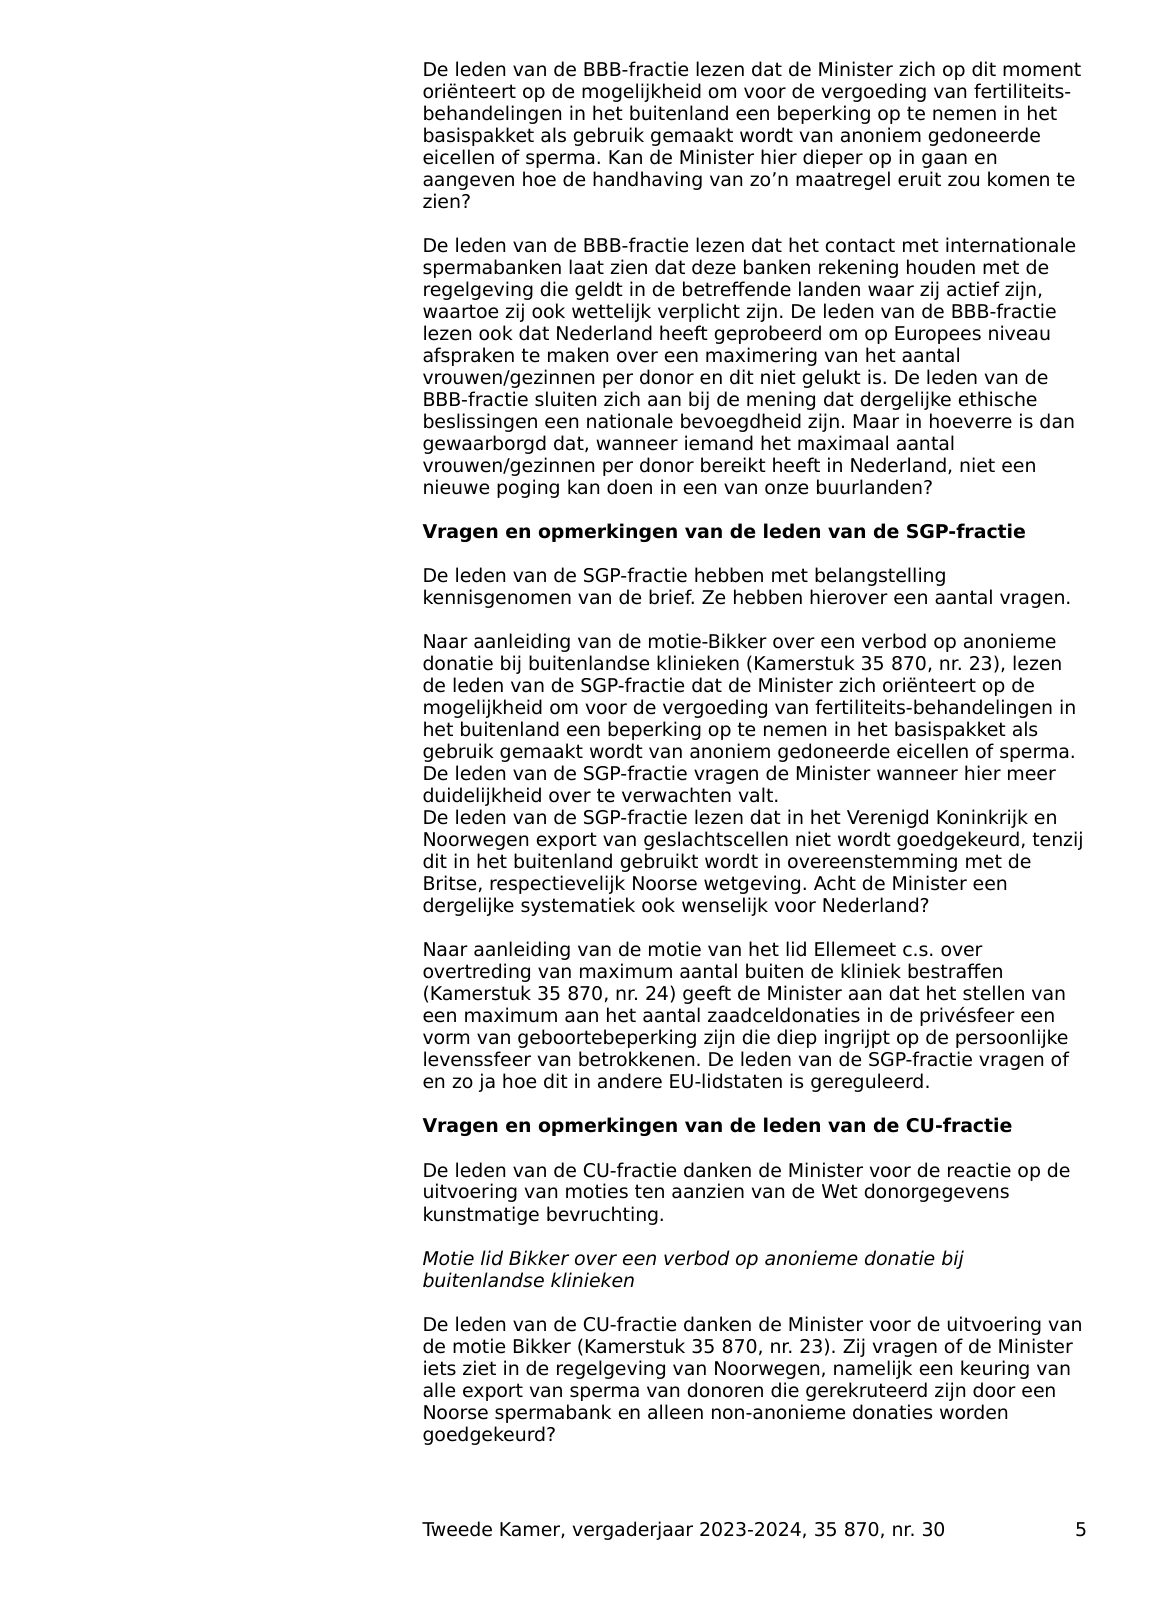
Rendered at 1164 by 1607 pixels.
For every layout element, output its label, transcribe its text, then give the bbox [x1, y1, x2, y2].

text Naar aanleiding van de motie van het lid Ellemeet c.s. over overtreding van maximum aantal buiten de kliniek bestraffen (Kamerstuk 35 870, nr. 24) geeft de Minister aan dat het stellen van een maximum aan het aantal zaadceldonaties in de privésfeer een vorm van geboortebeperking zijn die diep ingrijpt op de persoonlijke levenssfeer van betrokkenen. De leden van de SGP-fractie vragen of en zo ja hoe dit in andere EU-lidstaten is gereguleerd. [422, 939, 1087, 1093]
text De leden van de BBB-fractie lezen dat het contact met internationale spermabanken laat zien dat deze banken rekening houden met de regelgeving die geldt in de betreffende landen waar zij actief zijn, waartoe zij ook wettelijk verplicht zijn. De leden van de BBB-fractie lezen ook dat Nederland heeft geprobeerd om op Europees niveau afspraken te maken over een maximering van het aantal vrouwen/gezinnen per donor en dit niet gelukt is. De leden van de BBB-fractie sluiten zich aan bij de mening dat dergelijke ethische beslissingen een nationale bevoegdheid zijn. Maar in hoeverre is dan gewaarborgd dat, wanneer iemand het maximaal aantal vrouwen/gezinnen per donor bereikt heeft in Nederland, niet een nieuwe poging kan doen in een van onze buurlanden? [422, 235, 1087, 499]
text De leden van de CU-fractie danken de Minister voor de uitvoering van de motie Bikker (Kamerstuk 35 870, nr. 23). Zij vragen of de Minister iets ziet in de regelgeving van Noorwegen, namelijk een keuring van alle export van sperma van donoren die gerekruteerd zijn door een Noorse spermabank en alleen non-anonieme donaties worden goedgekeurd? [422, 1314, 1087, 1446]
text Naar aanleiding van de motie-Bikker over een verbod op anonieme donatie bij buitenlandse klinieken (Kamerstuk 35 870, nr. 23), lezen de leden van de SGP-fractie dat de Minister zich oriënteert op de mogelijkheid om voor de vergoeding van fertiliteits-behandelingen in het buitenland een beperking op te nemen in het basispakket als gebruik gemaakt wordt van anoniem gedoneerde eicellen of sperma. De leden van de SGP-fractie vragen de Minister wanneer hier meer duidelijkheid over te verwachten valt. [422, 631, 1087, 807]
text De leden van de SGP-fractie lezen dat in het Verenigd Koninkrijk en Noorwegen export van geslachtscellen niet wordt goedgekeurd, tenzij dit in het buitenland gebruikt wordt in overeenstemming met de Britse, respectievelijk Noorse wetgeving. Acht de Minister een dergelijke systematiek ook wenselijk voor Nederland? [422, 807, 1087, 917]
text De leden van de BBB-fractie lezen dat de Minister zich op dit moment oriënteert op de mogelijkheid om voor de vergoeding van fertiliteits-behandelingen in het buitenland een beperking op te nemen in het basispakket als gebruik gemaakt wordt van anoniem gedoneerde eicellen of sperma. Kan de Minister hier dieper op in gaan en aangeven hoe de handhaving van zo’n maatregel eruit zou komen te zien? [422, 59, 1087, 213]
text De leden van de CU-fractie danken de Minister voor de reactie op de uitvoering van moties ten aanzien van de Wet donorgegevens kunstmatige bevruchting. [422, 1159, 1087, 1225]
subtitle Vragen en opmerkingen van de leden van de SGP-fractie [422, 521, 1087, 543]
subtitle Vragen en opmerkingen van de leden van de CU-fractie [422, 1115, 1087, 1137]
text De leden van de SGP-fractie hebben met belangstelling kennisgenomen van de brief. Ze hebben hierover een aantal vragen. [422, 565, 1087, 609]
subtitle Motie lid Bikker over een verbod op anonieme donatie bij buitenlandse klinieken [422, 1248, 1087, 1292]
